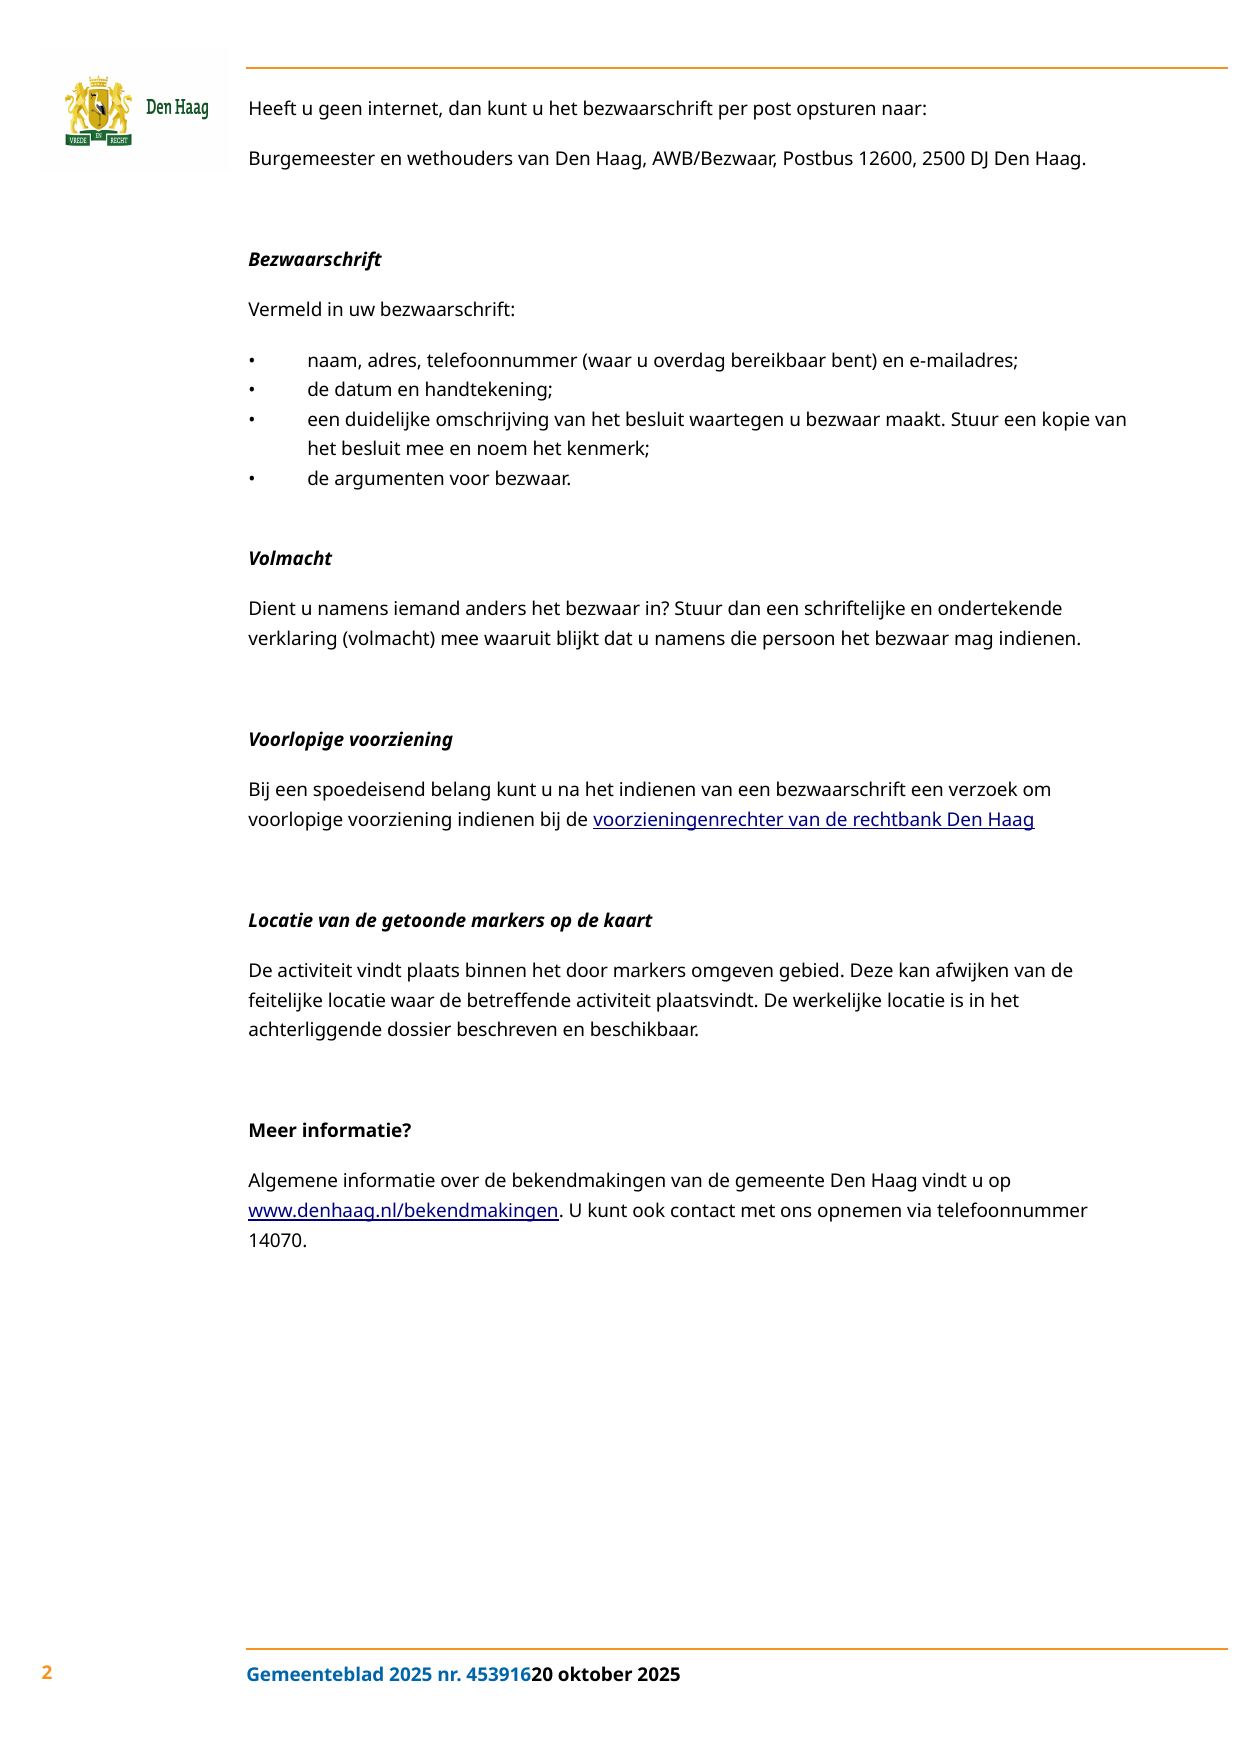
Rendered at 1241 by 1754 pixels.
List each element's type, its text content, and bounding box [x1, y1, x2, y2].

picture [41, 47, 231, 172]
text Burgemeester en wethouders van Den Haag, AWB/Bezwaar, Postbus 12600, 2500 DJ Den Haag. [248, 145, 1152, 171]
text Bij een spoedeisend belang kunt u na het indienen van een bezwaarschrift een verzoek om voorlopige voorziening indienen bij de voorzieningenrechter van de rechtbank Den Haag [248, 776, 1152, 832]
text Voorlopige voorziening [248, 726, 1152, 752]
text Volmacht [248, 545, 1152, 571]
text Heeft u geen internet, dan kunt u het bezwaarschrift per post opsturen naar: [248, 95, 1152, 121]
list de datum en handtekening; [248, 376, 1152, 402]
text Meer informatie? [248, 1117, 1152, 1143]
list een duidelijke omschrijving van het besluit waartegen u bezwaar maakt. Stuur een kopie van het besluit mee en noem het kenmerk; [248, 406, 1152, 461]
text Algemene informatie over de bekendmakingen van de gemeente Den Haag vindt u op www.denhaag.nl/bekendmakingen. U kunt ook contact met ons opnemen via telefoonnummer 14070. [248, 1168, 1152, 1253]
text Vermeld in uw bezwaarschrift: [248, 296, 1152, 322]
text Locatie van de getoonde markers op de kaart [248, 907, 1152, 933]
list naam, adres, telefoonnummer (waar u overdag bereikbaar bent) en e-mailadres; [248, 347, 1152, 373]
text Bezwaarschrift [248, 246, 1152, 272]
text Dient u namens iemand anders het bezwaar in? Stuur dan een schriftelijke en ondertekende verklaring (volmacht) mee waaruit blijkt dat u namens die persoon het bezwaar mag indienen. [248, 596, 1152, 651]
text De activiteit vindt plaats binnen het door markers omgeven gebied. Deze kan afwijken van de feitelijke locatie waar de betreffende activiteit plaatsvindt. De werkelijke locatie is in het achterliggende dossier beschreven en beschikbaar. [248, 957, 1152, 1042]
list de argumenten voor bezwaar. [248, 465, 1152, 491]
